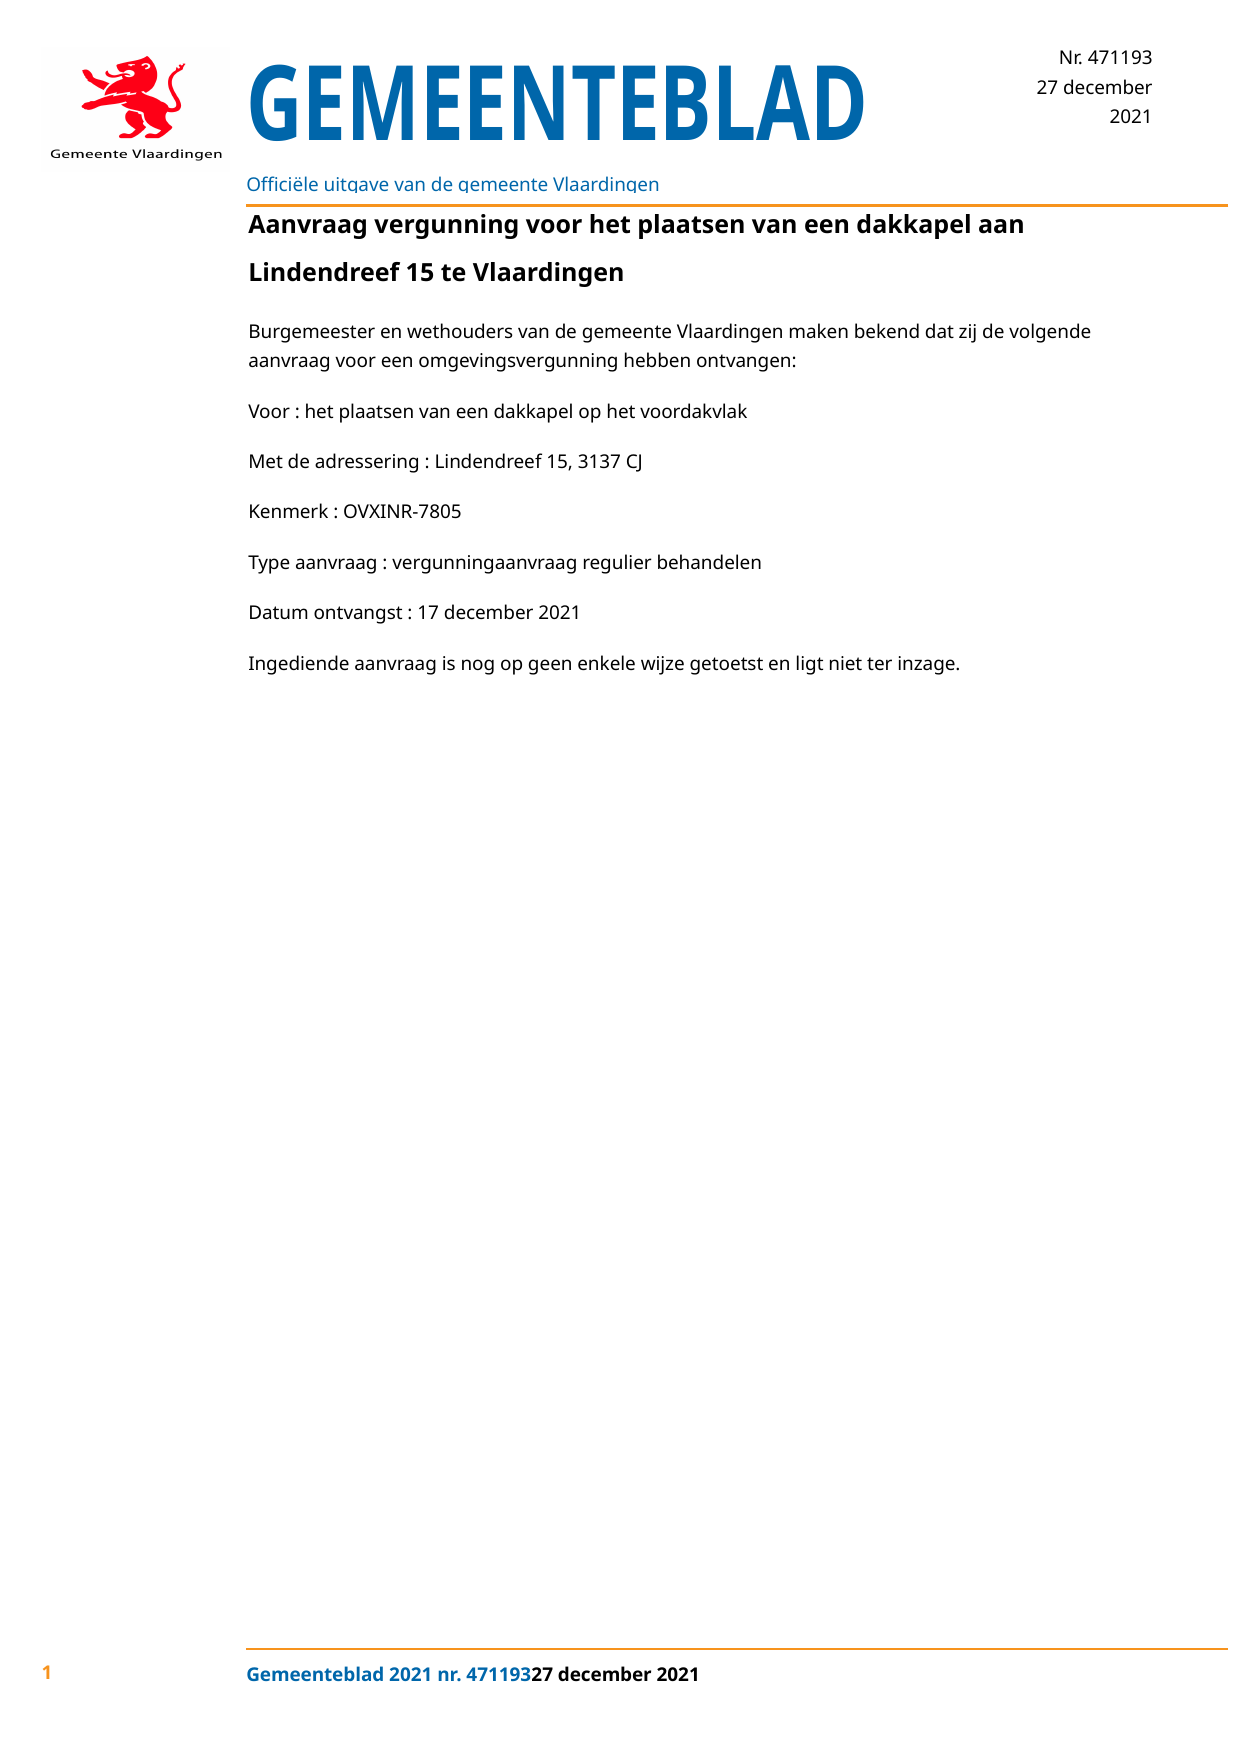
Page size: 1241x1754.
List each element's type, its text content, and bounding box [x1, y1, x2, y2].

text Ingediende aanvraag is nog op geen enkele wijze getoetst en ligt niet ter inzage. [248, 650, 1152, 676]
text Voor : het plaatsen van een dakkapel op het voordakvlak [248, 398, 1152, 424]
text Kenmerk : OVXINR-7805 [248, 499, 1152, 524]
text Aanvraag vergunning voor het plaatsen van een dakkapel aan Lindendreef 15 te Vlaardingen [248, 207, 1152, 288]
picture [41, 47, 231, 172]
text Datum ontvangst : 17 december 2021 [248, 599, 1152, 625]
text Burgemeester en wethouders van de gemeente Vlaardingen maken bekend dat zij de volgende aanvraag voor een omgevingsvergunning hebben ontvangen: [248, 318, 1152, 373]
text Type aanvraag : vergunningaanvraag regulier behandelen [248, 549, 1152, 575]
text Met de adressering : Lindendreef 15, 3137 CJ [248, 448, 1152, 474]
